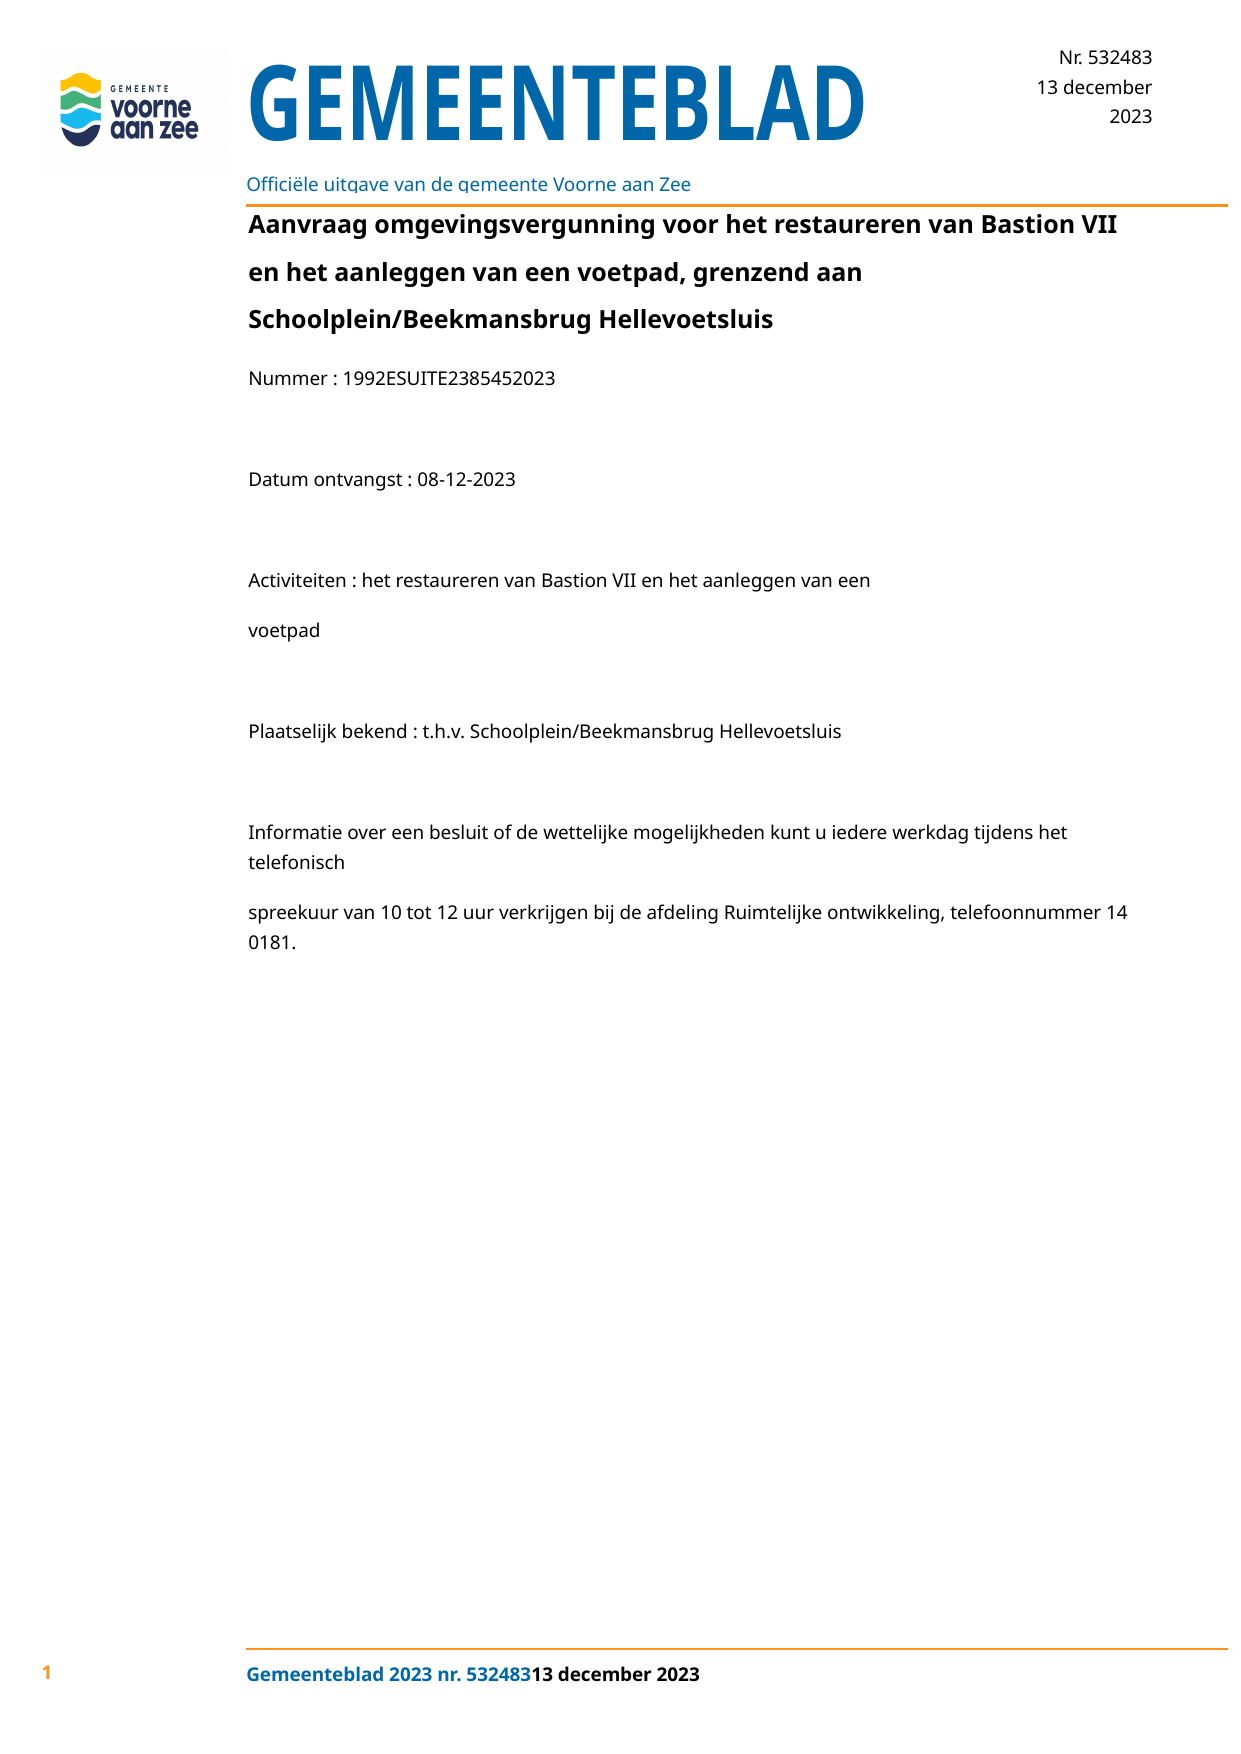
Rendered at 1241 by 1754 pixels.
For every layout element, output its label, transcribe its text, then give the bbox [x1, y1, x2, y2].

text Aanvraag omgevingsvergunning voor het restaureren van Bastion VII en het aanleggen van een voetpad, grenzend aan Schoolplein/Beekmansbrug Hellevoetsluis [248, 207, 1152, 336]
text voetpad [248, 618, 1152, 643]
picture [41, 47, 231, 172]
text Plaatselijk bekend : t.h.v. Schoolplein/Beekmansbrug Hellevoetsluis [248, 718, 1152, 744]
text Activiteiten : het restaureren van Bastion VII en het aanleggen van een [248, 567, 1152, 593]
text Informatie over een besluit of de wettelijke mogelijkheden kunt u iedere werkdag tijdens het telefonisch [248, 819, 1152, 874]
text Nummer : 1992ESUITE2385452023 [248, 366, 1152, 391]
text Datum ontvangst : 08-12-2023 [248, 466, 1152, 492]
text spreekuur van 10 tot 12 uur verkrijgen bij de afdeling Ruimtelijke ontwikkeling, telefoonnummer 14 0181. [248, 899, 1152, 954]
